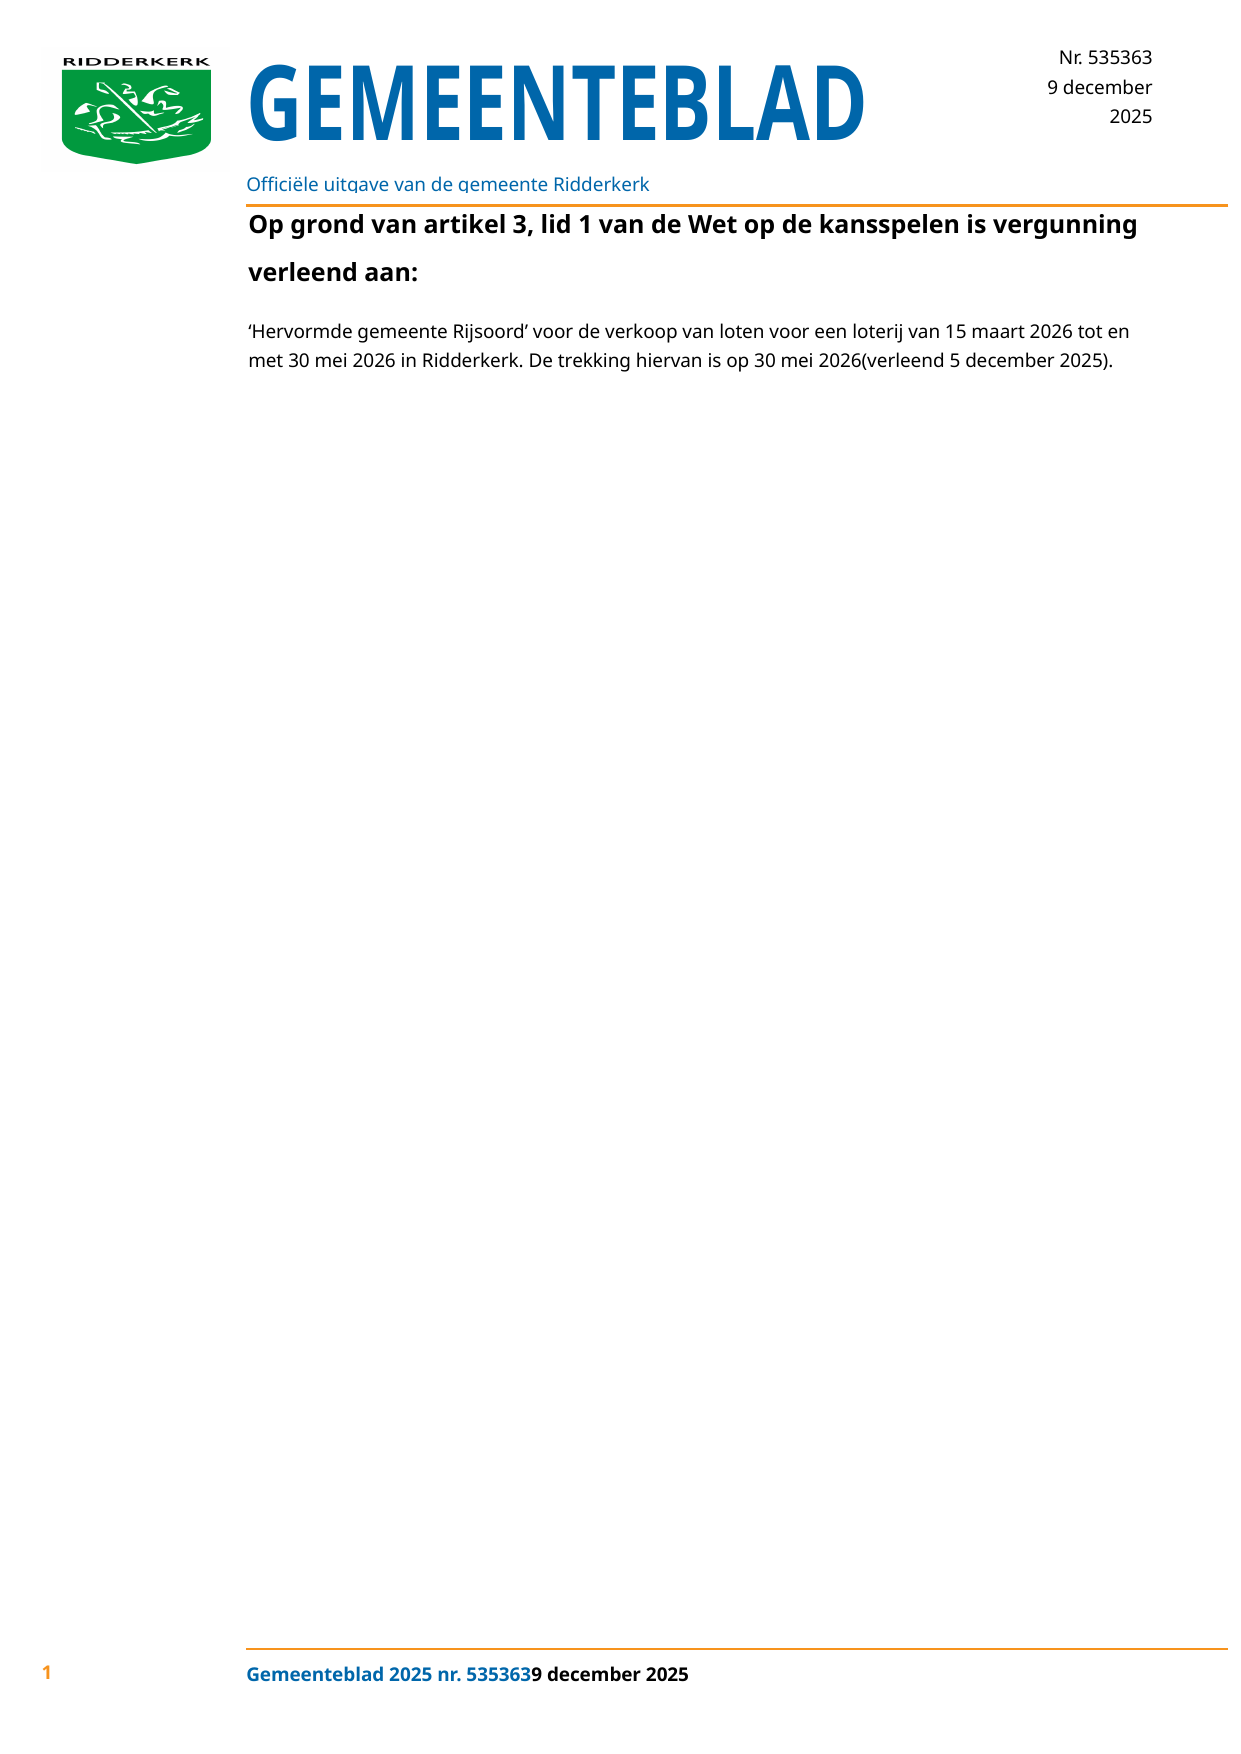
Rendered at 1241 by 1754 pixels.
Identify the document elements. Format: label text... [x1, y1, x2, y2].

picture [41, 47, 231, 172]
text ‘Hervormde gemeente Rijsoord’ voor de verkoop van loten voor een loterij van 15 maart 2026 tot en met 30 mei 2026 in Ridderkerk. De trekking hiervan is op 30 mei 2026(verleend 5 december 2025). [248, 318, 1152, 373]
text Op grond van artikel 3, lid 1 van de Wet op de kansspelen is vergunning verleend aan: [248, 207, 1152, 288]
